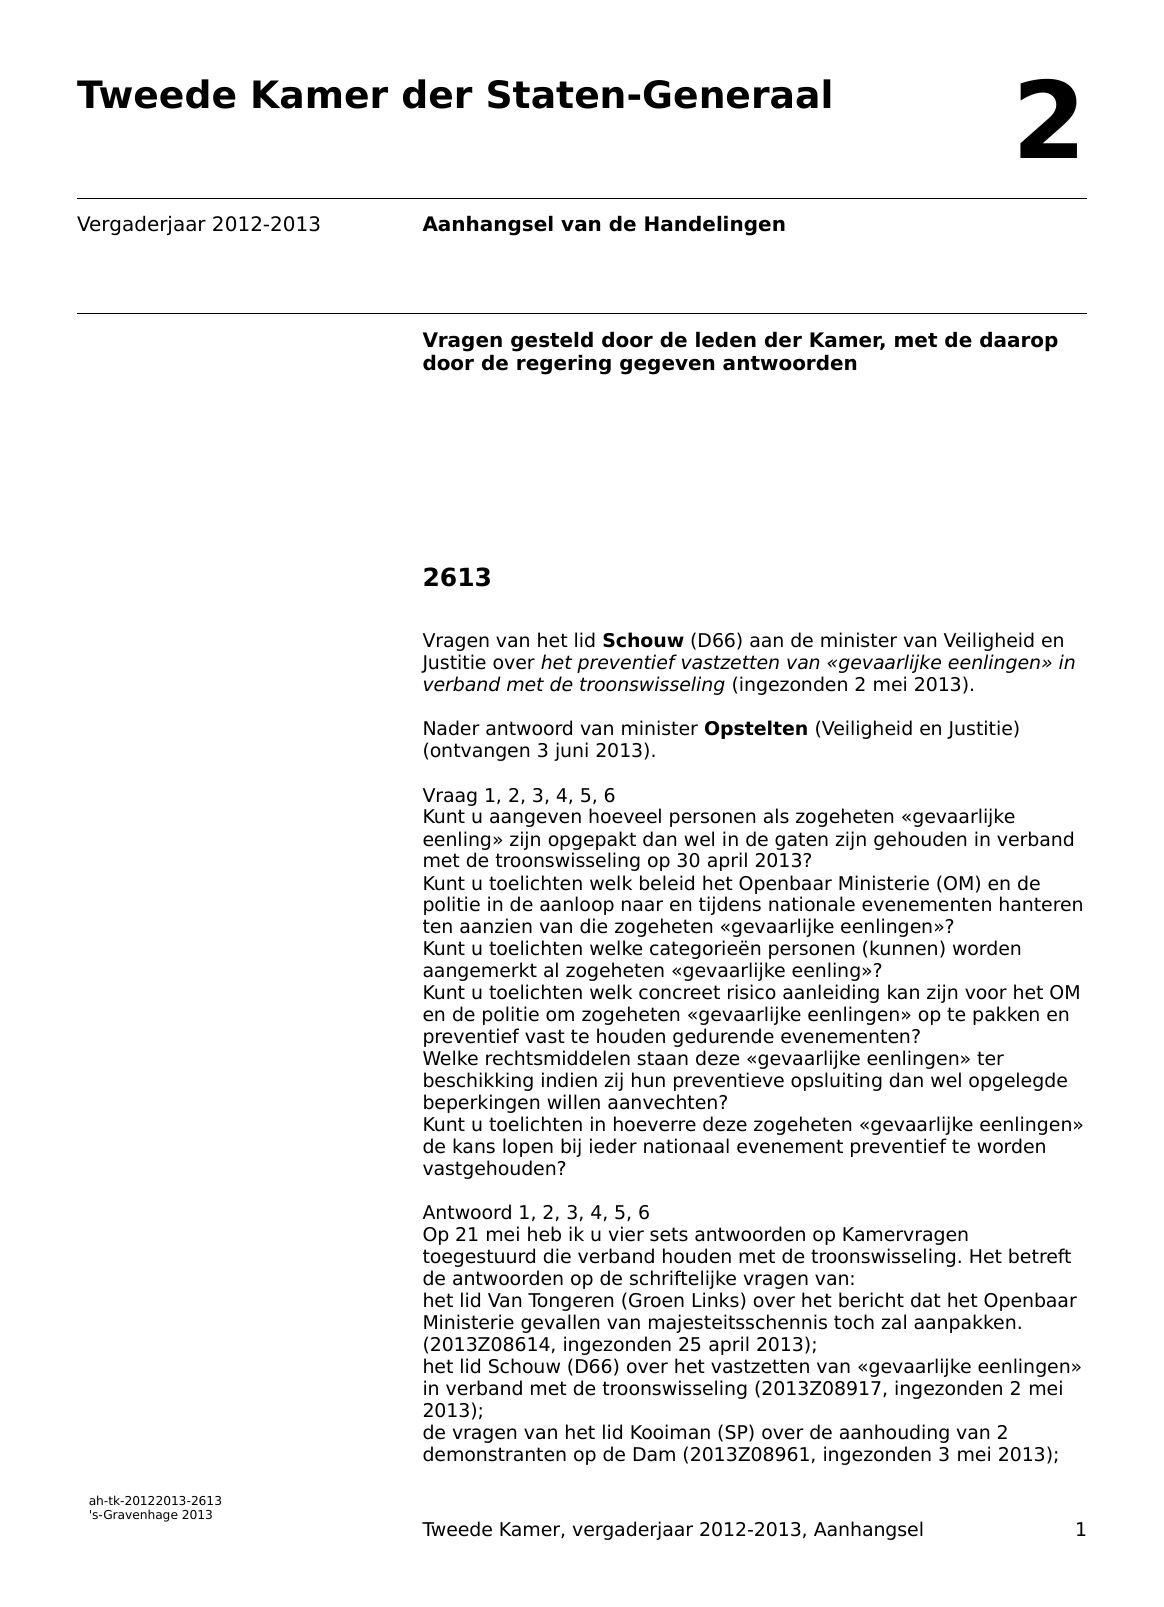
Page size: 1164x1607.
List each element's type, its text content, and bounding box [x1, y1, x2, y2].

table_header Tweede Kamer der Staten-Generaal [77, 59, 886, 198]
text de vragen van het lid Kooiman (SP) over de aanhouding van 2 demonstranten op de Dam (2013Z08961, ingezonden 3 mei 2013); [422, 1422, 1087, 1466]
text Antwoord 1, 2, 3, 4, 5, 6 [422, 1202, 1087, 1224]
text 2613 [422, 563, 1087, 592]
text Vragen van het lid Schouw (D66) aan de minister van Veiligheid en Justitie over het preventief vastzetten van «gevaarlijke eenlingen» in verband met de troonswisseling (ingezonden 2 mei 2013). [422, 630, 1087, 696]
text 's-Gravenhage 2013 [88, 1508, 323, 1522]
text Kunt u toelichten welk concreet risico aanleiding kan zijn voor het OM en de politie om zogeheten «gevaarlijke eenlingen» op te pakken en preventief vast te houden gedurende evenementen? [422, 982, 1087, 1048]
text het lid Schouw (D66) over het vastzetten van «gevaarlijke eenlingen» in verband met de troonswisseling (2013Z08917, ingezonden 2 mei 2013); [422, 1356, 1087, 1422]
text Nader antwoord van minister Opstelten (Veiligheid en Justitie) (ontvangen 3 juni 2013). [422, 718, 1087, 762]
text Vraag 1, 2, 3, 4, 5, 6 [422, 784, 1087, 806]
table_header 2 [886, 59, 1087, 198]
text Welke rechtsmiddelen staan deze «gevaarlijke eenlingen» ter beschikking indien zij hun preventieve opsluiting dan wel opgelegde beperkingen willen aanvechten? [422, 1048, 1087, 1114]
table_cell Vergaderjaar 2012-2013 [77, 199, 422, 313]
text Kunt u toelichten in hoeverre deze zogeheten «gevaarlijke eenlingen» de kans lopen bij ieder nationaal evenement preventief te worden vastgehouden? [422, 1114, 1087, 1180]
text Op 21 mei heb ik u vier sets antwoorden op Kamervragen toegestuurd die verband houden met de troonswisseling. Het betreft de antwoorden op de schriftelijke vragen van: [422, 1224, 1087, 1290]
table_cell [77, 314, 422, 375]
table_cell Aanhangsel van de Handelingen [422, 199, 1087, 313]
text ah-tk-20122013-2613 [88, 1494, 323, 1508]
text het lid Van Tongeren (Groen Links) over het bericht dat het Openbaar Ministerie gevallen van majesteitsschennis toch zal aanpakken. (2013Z08614, ingezonden 25 april 2013); [422, 1290, 1087, 1356]
text Kunt u aangeven hoeveel personen als zogeheten «gevaarlijke eenling» zijn opgepakt dan wel in de gaten zijn gehouden in verband met de troonswisseling op 30 april 2013? [422, 806, 1087, 872]
text Kunt u toelichten welke categorieën personen (kunnen) worden aangemerkt al zogeheten «gevaarlijke eenling»? [422, 938, 1087, 982]
text Kunt u toelichten welk beleid het Openbaar Ministerie (OM) en de politie in de aanloop naar en tijdens nationale evenementen hanteren ten aanzien van die zogeheten «gevaarlijke eenlingen»? [422, 872, 1087, 938]
table_cell Vragen gesteld door de leden der Kamer, met de daarop door de regering gegeven antwoorden [422, 314, 1087, 375]
